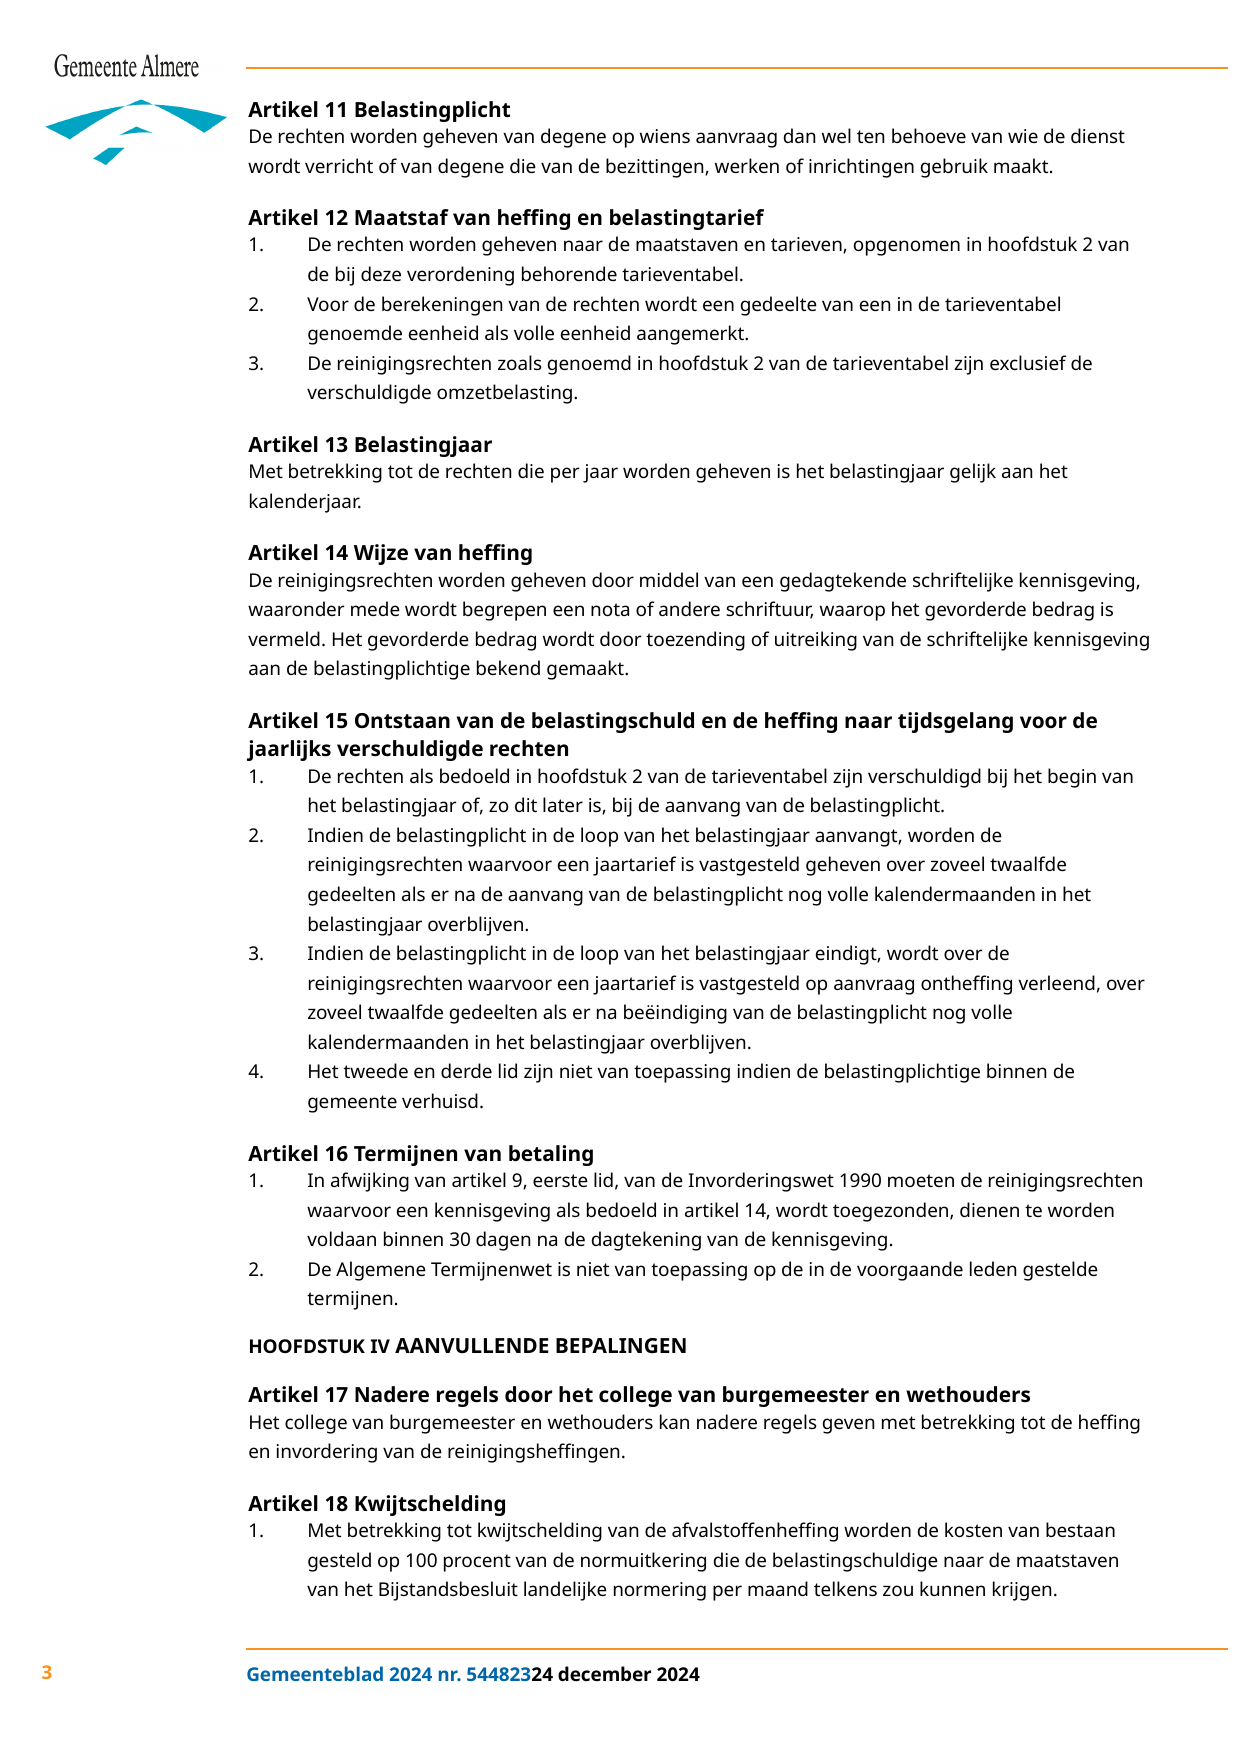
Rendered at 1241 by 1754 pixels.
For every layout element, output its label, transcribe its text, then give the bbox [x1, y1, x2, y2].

text Artikel 13 Belastingjaar [248, 430, 1152, 458]
text De rechten worden geheven van degene op wiens aanvraag dan wel ten behoeve van wie de dienst wordt verricht of van degene die van de bezittingen, werken of inrichtingen gebruik maakt. [248, 123, 1152, 178]
text Artikel 11 Belastingplicht [248, 95, 1152, 123]
text Het college van burgemeester en wethouders kan nadere regels geven met betrekking tot de heffing en invordering van de reinigingsheffingen. [248, 1409, 1152, 1464]
list De Algemene Termijnenwet is niet van toepassing op de in de voorgaande leden gestelde termijnen. [248, 1256, 1152, 1311]
text Met betrekking tot de rechten die per jaar worden geheven is het belastingjaar gelijk aan het kalenderjaar. [248, 458, 1152, 514]
list Indien de belastingplicht in de loop van het belastingjaar eindigt, wordt over de reinigingsrechten waarvoor een jaartarief is vastgesteld op aanvraag ontheffing verleend, over zoveel twaalfde gedeelten als er na beëindiging van de belastingplicht nog volle kalendermaanden in het belastingjaar overblijven. [248, 940, 1152, 1055]
text Artikel 15 Ontstaan van de belastingschuld en de heffing naar tijdsgelang voor de jaarlijks verschuldigde rechten [248, 706, 1152, 763]
list Voor de berekeningen van de rechten wordt een gedeelte van een in de tarieventabel genoemde eenheid als volle eenheid aangemerkt. [248, 291, 1152, 346]
list Met betrekking tot kwijtschelding van de afvalstoffenheffing worden de kosten van bestaan gesteld op 100 procent van de normuitkering die de belastingschuldige naar de maatstaven van het Bijstandsbesluit landelijke normering per maand telkens zou kunnen krijgen. [248, 1517, 1152, 1602]
text Artikel 17 Nadere regels door het college van burgemeester en wethouders [248, 1380, 1152, 1409]
list De rechten worden geheven naar de maatstaven en tarieven, opgenomen in hoofdstuk 2 van de bij deze verordening behorende tarieventabel. [248, 232, 1152, 287]
picture [41, 47, 231, 172]
text De reinigingsrechten worden geheven door middel van een gedagtekende schriftelijke kennisgeving, waaronder mede wordt begrepen een nota of andere schriftuur, waarop het gevorderde bedrag is vermeld. Het gevorderde bedrag wordt door toezending of uitreiking van de schriftelijke kennisgeving aan de belastingplichtige bekend gemaakt. [248, 567, 1152, 681]
list De rechten als bedoeld in hoofdstuk 2 van de tarieventabel zijn verschuldigd bij het begin van het belastingjaar of, zo dit later is, bij de aanvang van de belastingplicht. [248, 763, 1152, 818]
list Indien de belastingplicht in de loop van het belastingjaar aanvangt, worden de reinigingsrechten waarvoor een jaartarief is vastgesteld geheven over zoveel twaalfde gedeelten als er na de aanvang van de belastingplicht nog volle kalendermaanden in het belastingjaar overblijven. [248, 822, 1152, 937]
text Artikel 18 Kwijtschelding [248, 1489, 1152, 1517]
text HOOFDSTUK IV AANVULLENDE BEPALINGEN [248, 1331, 1152, 1359]
text Artikel 16 Termijnen van betaling [248, 1139, 1152, 1167]
text Artikel 12 Maatstaf van heffing en belastingtarief [248, 203, 1152, 232]
list De reinigingsrechten zoals genoemd in hoofdstuk 2 van de tarieventabel zijn exclusief de verschuldigde omzetbelasting. [248, 350, 1152, 405]
text Artikel 14 Wijze van heffing [248, 538, 1152, 567]
list In afwijking van artikel 9, eerste lid, van de Invorderingswet 1990 moeten de reinigingsrechten waarvoor een kennisgeving als bedoeld in artikel 14, wordt toegezonden, dienen te worden voldaan binnen 30 dagen na de dagtekening van de kennisgeving. [248, 1167, 1152, 1252]
list Het tweede en derde lid zijn niet van toepassing indien de belastingplichtige binnen de gemeente verhuisd. [248, 1059, 1152, 1114]
